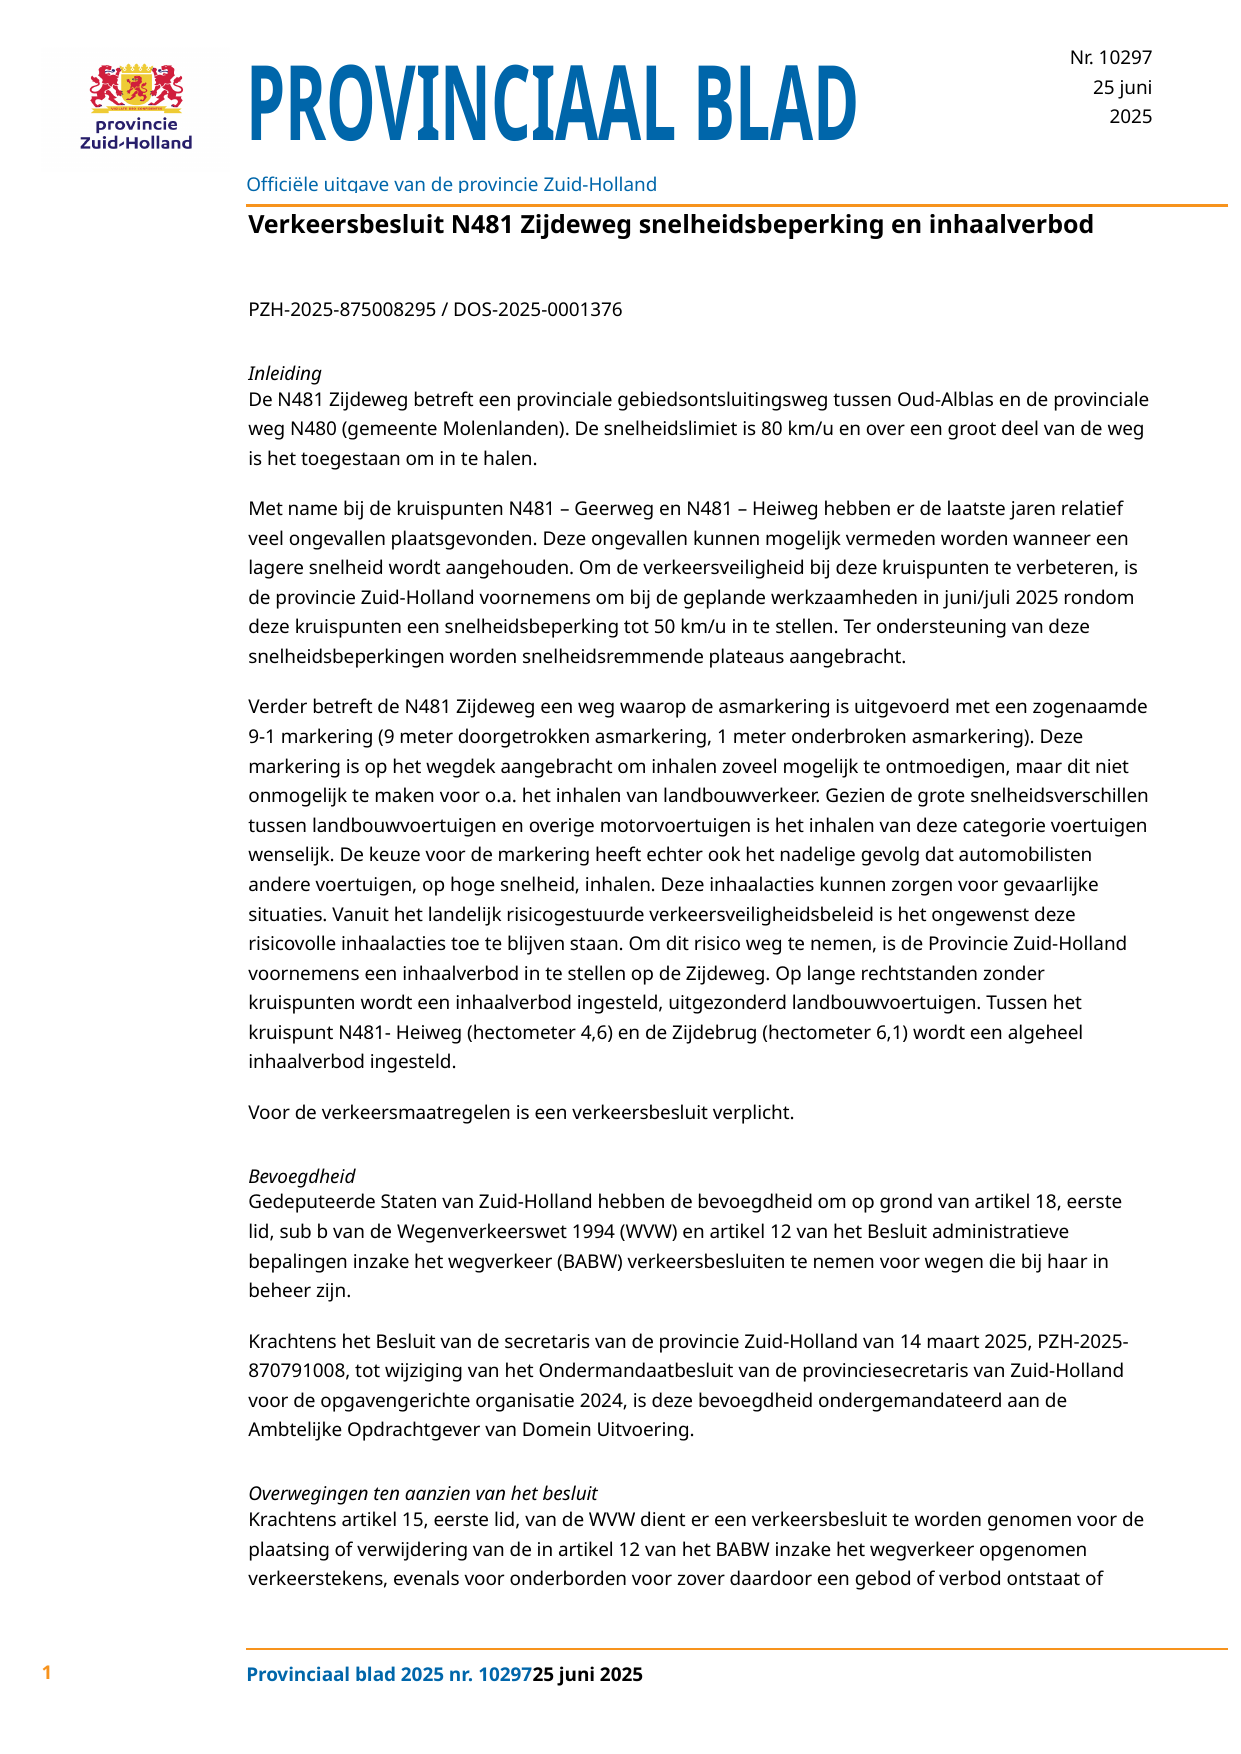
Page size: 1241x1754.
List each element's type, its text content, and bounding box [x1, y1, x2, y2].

text Krachtens het Besluit van de secretaris van de provincie Zuid-Holland van 14 maart 2025, PZH-2025-870791008, tot wijziging van het Ondermandaatbesluit van de provinciesecretaris van Zuid-Holland voor de opgavengerichte organisatie 2024, is deze bevoegdheid ondergemandateerd aan de Ambtelijke Opdrachtgever van Domein Uitvoering. [248, 1328, 1152, 1442]
text Met name bij de kruispunten N481 – Geerweg en N481 – Heiweg hebben er de laatste jaren relatief veel ongevallen plaatsgevonden. Deze ongevallen kunnen mogelijk vermeden worden wanneer een lagere snelheid wordt aangehouden. Om de verkeersveiligheid bij deze kruispunten te verbeteren, is de provincie Zuid-Holland voornemens om bij de geplande werkzaamheden in juni/juli 2025 rondom deze kruispunten een snelheidsbeperking tot 50 km/u in te stellen. Ter ondersteuning van deze snelheidsbeperkingen worden snelheidsremmende plateaus aangebracht. [248, 495, 1152, 669]
text Gedeputeerde Staten van Zuid-Holland hebben de bevoegdheid om op grond van artikel 18, eerste lid, sub b van de Wegenverkeerswet 1994 (WVW) en artikel 12 van het Besluit administratieve bepalingen inzake het wegverkeer (BABW) verkeersbesluiten te nemen voor wegen die bij haar in beheer zijn. [248, 1189, 1152, 1303]
text De N481 Zijdeweg betreft een provinciale gebiedsontsluitingsweg tussen Oud-Alblas en de provinciale weg N480 (gemeente Molenlanden). De snelheidslimiet is 80 km/u en over een groot deel van de weg is het toegestaan om in te halen. [248, 386, 1152, 471]
text Verder betreft de N481 Zijdeweg een weg waarop de asmarkering is uitgevoerd met een zogenaamde 9-1 markering (9 meter doorgetrokken asmarkering, 1 meter onderbroken asmarkering). Deze markering is op het wegdek aangebracht om inhalen zoveel mogelijk te ontmoedigen, maar dit niet onmogelijk te maken voor o.a. het inhalen van landbouwverkeer. Gezien de grote snelheidsverschillen tussen landbouwvoertuigen en overige motorvoertuigen is het inhalen van deze categorie voertuigen wenselijk. De keuze voor de markering heeft echter ook het nadelige gevolg dat automobilisten andere voertuigen, op hoge snelheid, inhalen. Deze inhaalacties kunnen zorgen voor gevaarlijke situaties. Vanuit het landelijk risicogestuurde verkeersveiligheidsbeleid is het ongewenst deze risicovolle inhaalacties toe te blijven staan. Om dit risico weg te nemen, is de Provincie Zuid-Holland voornemens een inhaalverbod in te stellen op de Zijdeweg. Op lange rechtstanden zonder kruispunten wordt een inhaalverbod ingesteld, uitgezonderd landbouwvoertuigen. Tussen het kruispunt N481- Heiweg (hectometer 4,6) en de Zijdebrug (hectometer 6,1) wordt een algeheel inhaalverbod ingesteld. [248, 694, 1152, 1074]
text Krachtens artikel 15, eerste lid, van de WVW dient er een verkeersbesluit te worden genomen voor de plaatsing of verwijdering van de in artikel 12 van het BABW inzake het wegverkeer opgenomen verkeerstekens, evenals voor onderborden voor zover daardoor een gebod of verbod ontstaat of [248, 1506, 1152, 1591]
text Voor de verkeersmaatregelen is een verkeersbesluit verplicht. [248, 1099, 1152, 1125]
text PZH-2025-875008295 / DOS-2025-0001376 [248, 296, 1152, 322]
text Bevoegdheid [248, 1163, 1152, 1189]
text Verkeersbesluit N481 Zijdeweg snelheidsbeperking en inhaalverbod [248, 207, 1152, 241]
text Inleiding [248, 360, 1152, 386]
picture [41, 47, 231, 172]
text Overwegingen ten aanzien van het besluit [248, 1481, 1152, 1506]
